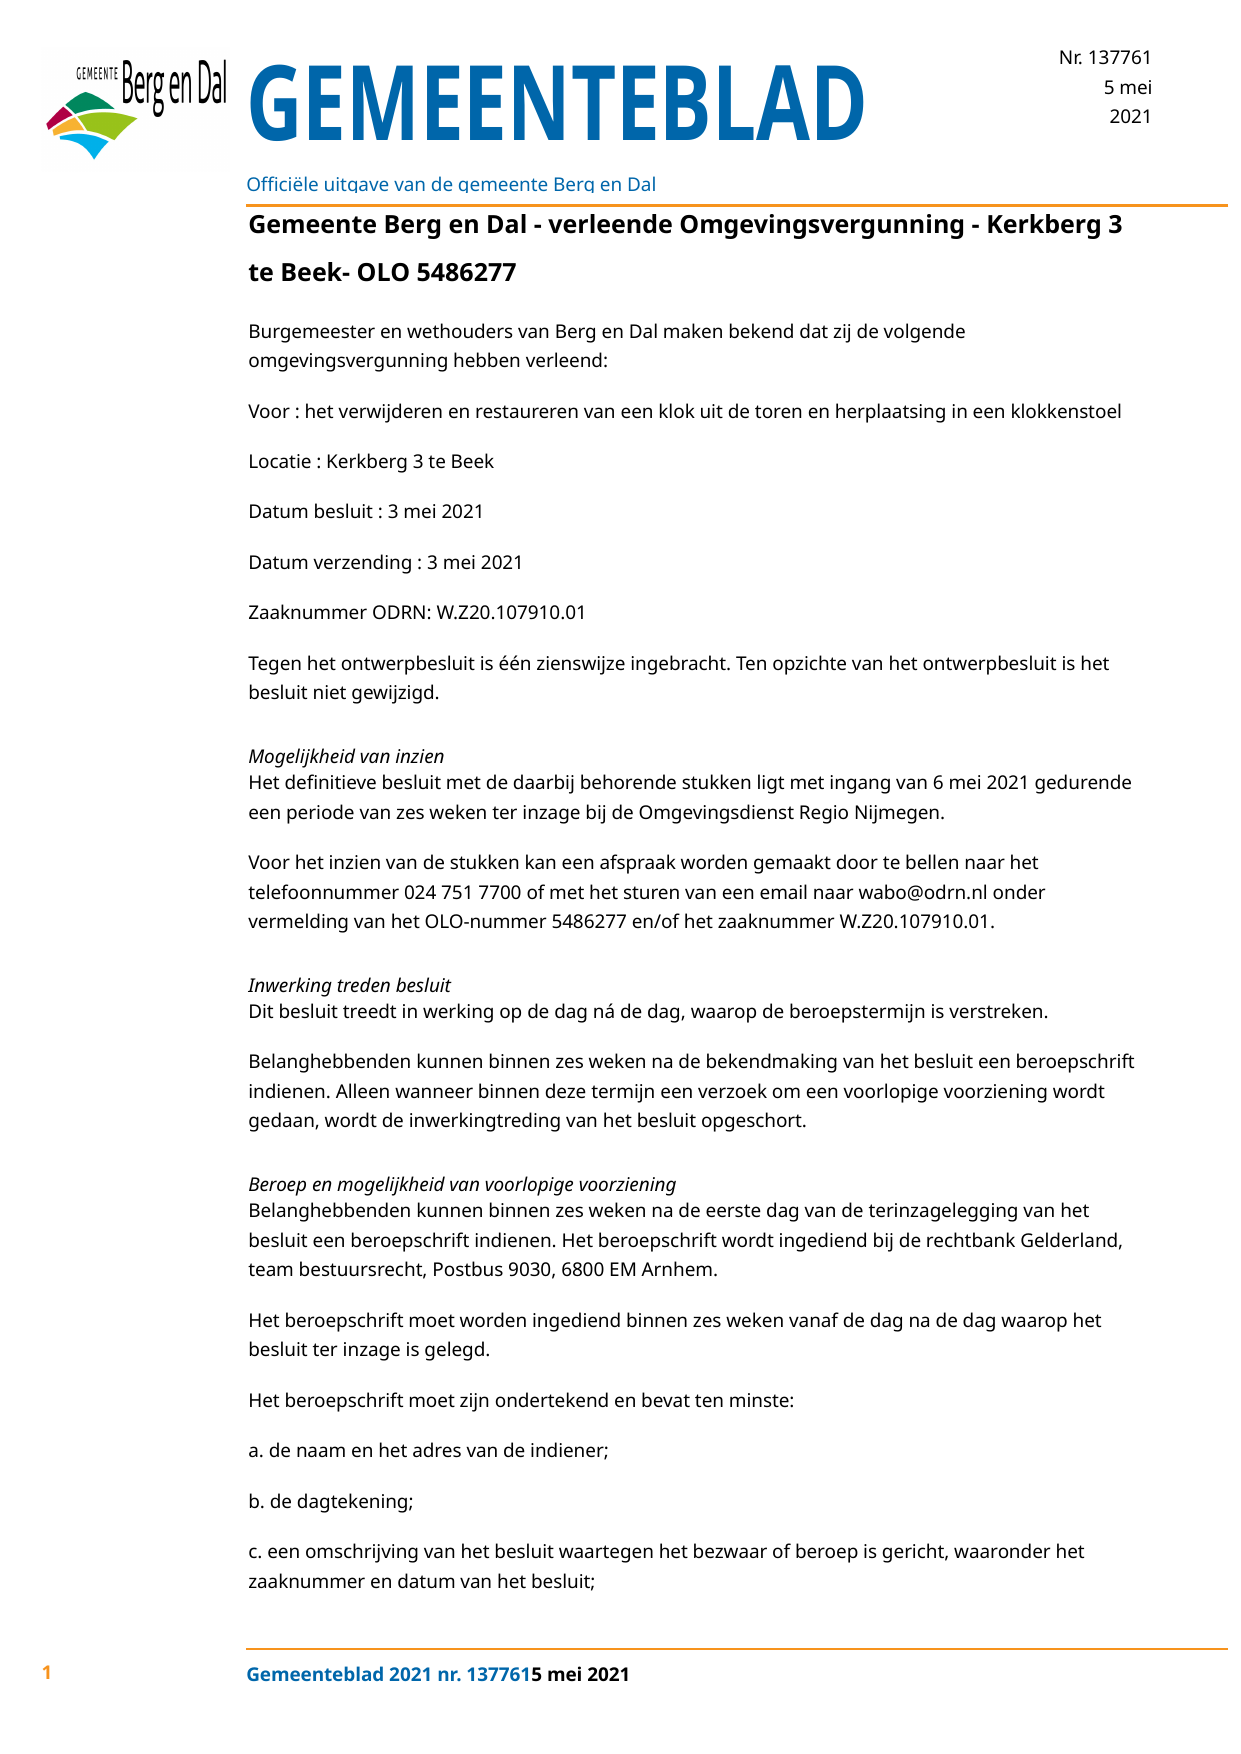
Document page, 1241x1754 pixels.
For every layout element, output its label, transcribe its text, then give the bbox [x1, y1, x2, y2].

text Het beroepschrift moet zijn ondertekend en bevat ten minste: [248, 1387, 1152, 1413]
text Tegen het ontwerpbesluit is één zienswijze ingebracht. Ten opzichte van het ontwerpbesluit is het besluit niet gewijzigd. [248, 650, 1152, 705]
text Belanghebbenden kunnen binnen zes weken na de eerste dag van de terinzagelegging van het besluit een beroepschrift indienen. Het beroepschrift wordt ingediend bij de rechtbank Gelderland, team bestuursrecht, Postbus 9030, 6800 EM Arnhem. [248, 1197, 1152, 1282]
text Het beroepschrift moet worden ingediend binnen zes weken vanaf de dag na de dag waarop het besluit ter inzage is gelegd. [248, 1307, 1152, 1362]
text Gemeente Berg en Dal - verleende Omgevingsvergunning - Kerkberg 3 te Beek- OLO 5486277 [248, 207, 1152, 288]
text Beroep en mogelijkheid van voorlopige voorziening [248, 1172, 1152, 1197]
text Locatie : Kerkberg 3 te Beek [248, 448, 1152, 474]
text Datum verzending : 3 mei 2021 [248, 549, 1152, 575]
text a. de naam en het adres van de indiener; [248, 1437, 1152, 1463]
text c. een omschrijving van het besluit waartegen het bezwaar of beroep is gericht, waaronder het zaaknummer en datum van het besluit; [248, 1538, 1152, 1593]
text Voor : het verwijderen en restaureren van een klok uit de toren en herplaatsing in een klokkenstoel [248, 398, 1152, 424]
text Datum besluit : 3 mei 2021 [248, 499, 1152, 524]
text Belanghebbenden kunnen binnen zes weken na de bekendmaking van het besluit een beroepschrift indienen. Alleen wanneer binnen deze termijn een verzoek om een voorlopige voorziening wordt gedaan, wordt de inwerkingtreding van het besluit opgeschort. [248, 1048, 1152, 1133]
text Voor het inzien van de stukken kan een afspraak worden gemaakt door te bellen naar het telefoonnummer 024 751 7700 of met het sturen van een email naar wabo@odrn.nl onder vermelding van het OLO-nummer 5486277 en/of het zaaknummer W.Z20.107910.01. [248, 849, 1152, 934]
text Het definitieve besluit met de daarbij behorende stukken ligt met ingang van 6 mei 2021 gedurende een periode van zes weken ter inzage bij de Omgevingsdienst Regio Nijmegen. [248, 769, 1152, 824]
text Dit besluit treedt in werking op de dag ná de dag, waarop de beroepstermijn is verstreken. [248, 998, 1152, 1024]
text Burgemeester en wethouders van Berg en Dal maken bekend dat zij de volgende omgevingsvergunning hebben verleend: [248, 318, 1152, 373]
text Zaaknummer ODRN: W.Z20.107910.01 [248, 599, 1152, 625]
text Mogelijkheid van inzien [248, 743, 1152, 769]
picture [41, 47, 231, 172]
text Inwerking treden besluit [248, 972, 1152, 998]
text b. de dagtekening; [248, 1488, 1152, 1513]
